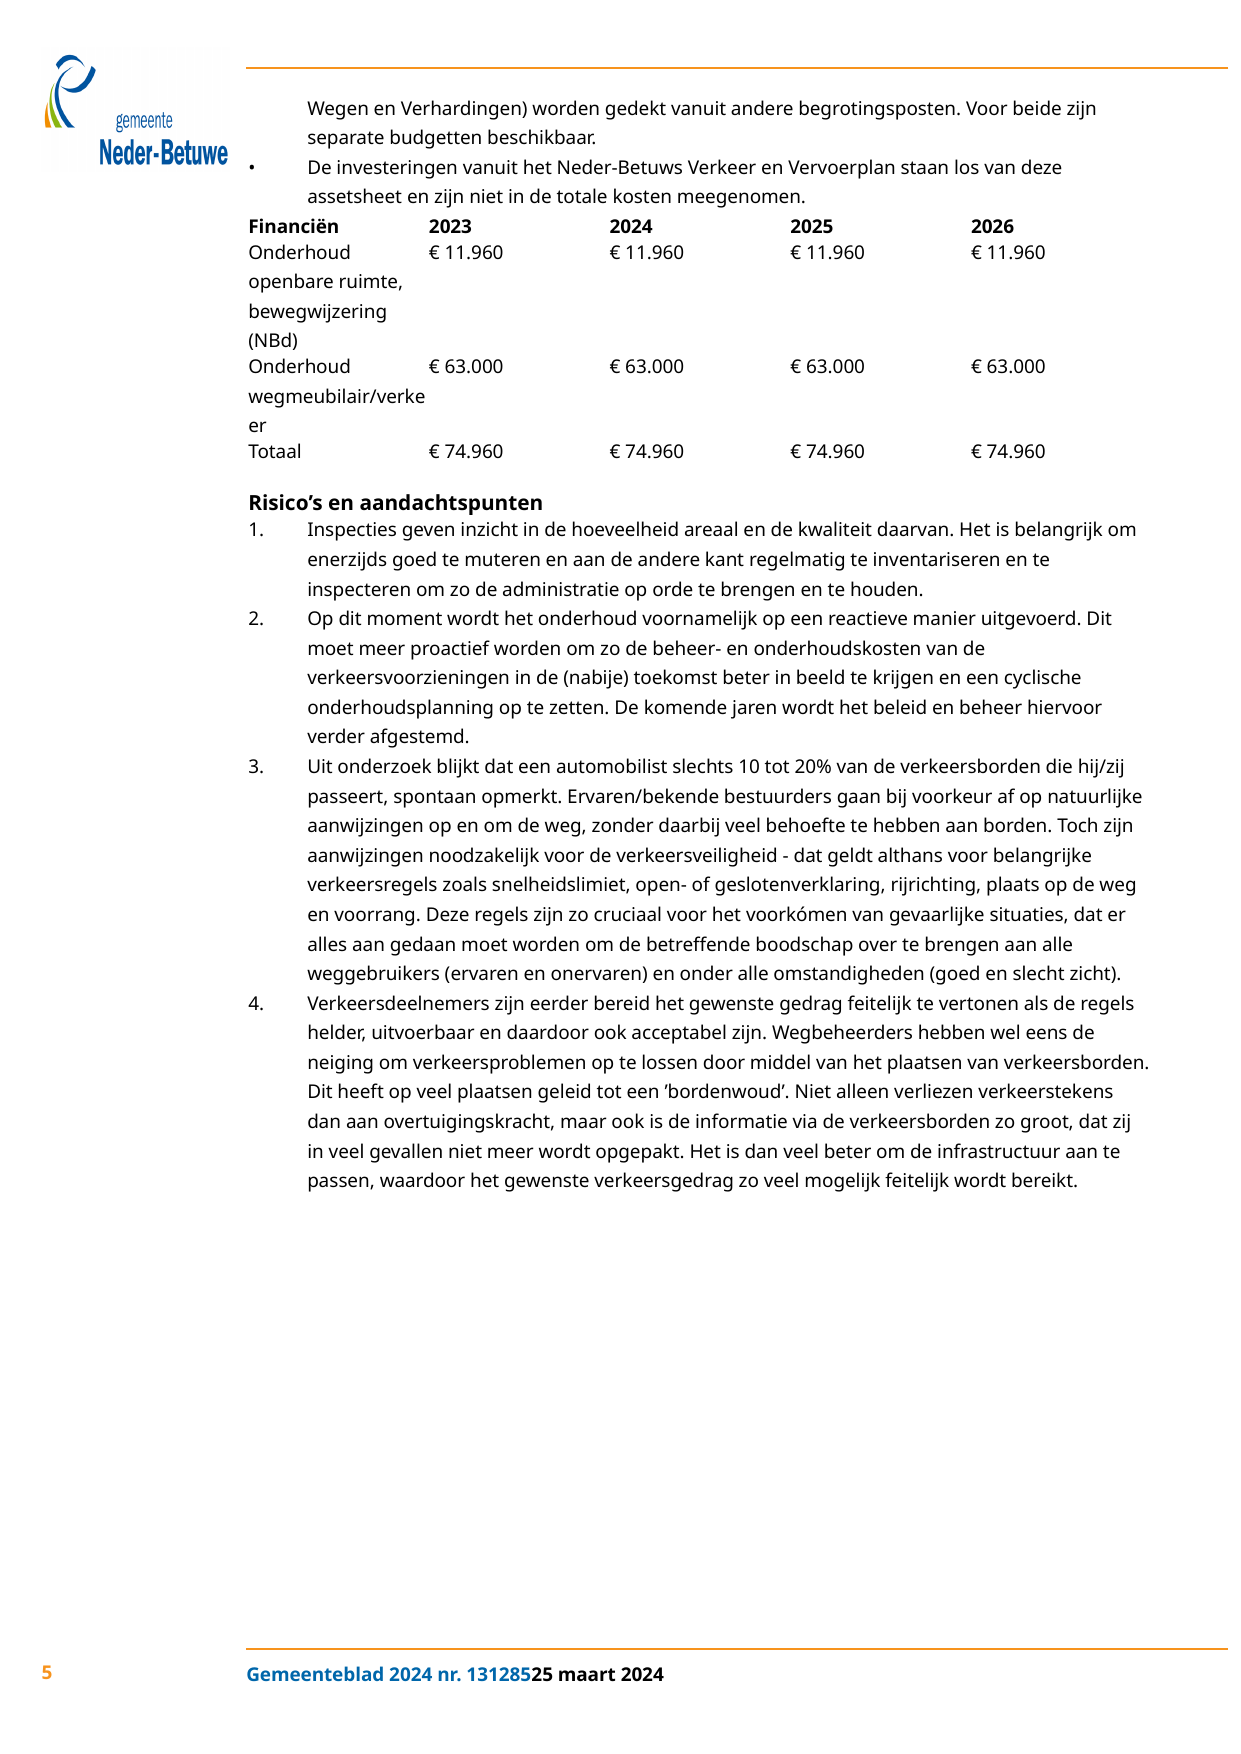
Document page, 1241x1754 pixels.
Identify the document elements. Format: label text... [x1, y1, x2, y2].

table_header 2023 [429, 213, 609, 239]
list Inspecties geven inzicht in de hoeveelheid areaal en de kwaliteit daarvan. Het is belangrijk om enerzijds goed te muteren en aan de andere kant regelmatig te inventariseren en te inspecteren om zo de administratie op orde te brengen en te houden. [248, 517, 1152, 601]
table_header 2024 [609, 213, 790, 239]
table_header 2025 [790, 213, 971, 239]
table_cell € 74.960 [429, 438, 609, 464]
table_cell Totaal [248, 438, 429, 464]
text Risico’s en aandachtspunten [248, 488, 1152, 517]
table_cell € 74.960 [609, 438, 790, 464]
table_cell € 63.000 [971, 354, 1152, 438]
picture [41, 47, 231, 172]
table_header Financiën [248, 213, 429, 239]
list Op dit moment wordt het onderhoud voornamelijk op een reactieve manier uitgevoerd. Dit moet meer proactief worden om zo de beheer- en onderhoudskosten van de verkeersvoorzieningen in de (nabije) toekomst beter in beeld te krijgen en een cyclische onderhoudsplanning op te zetten. De komende jaren wordt het beleid en beheer hiervoor verder afgestemd. [248, 605, 1152, 749]
table_cell € 63.000 [429, 354, 609, 438]
table_cell € 63.000 [790, 354, 971, 438]
list Verkeersdeelnemers zijn eerder bereid het gewenste gedrag feitelijk te vertonen als de regels helder, uitvoerbaar en daardoor ook acceptabel zijn. Wegbeheerders hebben wel eens de neiging om verkeersproblemen op te lossen door middel van het plaatsen van verkeersborden. Dit heeft op veel plaatsen geleid tot een ’bordenwoud’. Niet alleen verliezen verkeerstekens dan aan overtuigingskracht, maar ook is de informatie via de verkeersborden zo groot, dat zij in veel gevallen niet meer wordt opgepakt. Het is dan veel beter om de infrastructuur aan te passen, waardoor het gewenste verkeersgedrag zo veel mogelijk feitelijk wordt bereikt. [248, 990, 1152, 1193]
list Wegen en Verhardingen) worden gedekt vanuit andere begrotingsposten. Voor beide zijn separate budgetten beschikbaar. [248, 95, 1152, 150]
table_cell € 63.000 [609, 354, 790, 438]
table_header 2026 [971, 213, 1152, 239]
table_cell € 74.960 [790, 438, 971, 464]
table_cell € 11.960 [609, 239, 790, 353]
table_cell Onderhoud openbare ruimte, bewegwijzering (NBd) [248, 239, 429, 353]
table_cell Onderhoud wegmeubilair/verkeer [248, 354, 429, 438]
table_cell € 11.960 [429, 239, 609, 353]
table_cell € 11.960 [790, 239, 971, 353]
table_cell € 11.960 [971, 239, 1152, 353]
table_cell € 74.960 [971, 438, 1152, 464]
list De investeringen vanuit het Neder-Betuws Verkeer en Vervoerplan staan los van deze assetsheet en zijn niet in de totale kosten meegenomen. [248, 154, 1152, 209]
list Uit onderzoek blijkt dat een automobilist slechts 10 tot 20% van de verkeersborden die hij/zij passeert, spontaan opmerkt. Ervaren/bekende bestuurders gaan bij voorkeur af op natuurlijke aanwijzingen op en om de weg, zonder daarbij veel behoefte te hebben aan borden. Toch zijn aanwijzingen noodzakelijk voor de verkeersveiligheid - dat geldt althans voor belangrijke verkeersregels zoals snelheidslimiet, open- of geslotenverklaring, rijrichting, plaats op de weg en voorrang. Deze regels zijn zo cruciaal voor het voorkómen van gevaarlijke situaties, dat er alles aan gedaan moet worden om de betreffende boodschap over te brengen aan alle weggebruikers (ervaren en onervaren) en onder alle omstandigheden (goed en slecht zicht). [248, 753, 1152, 986]
